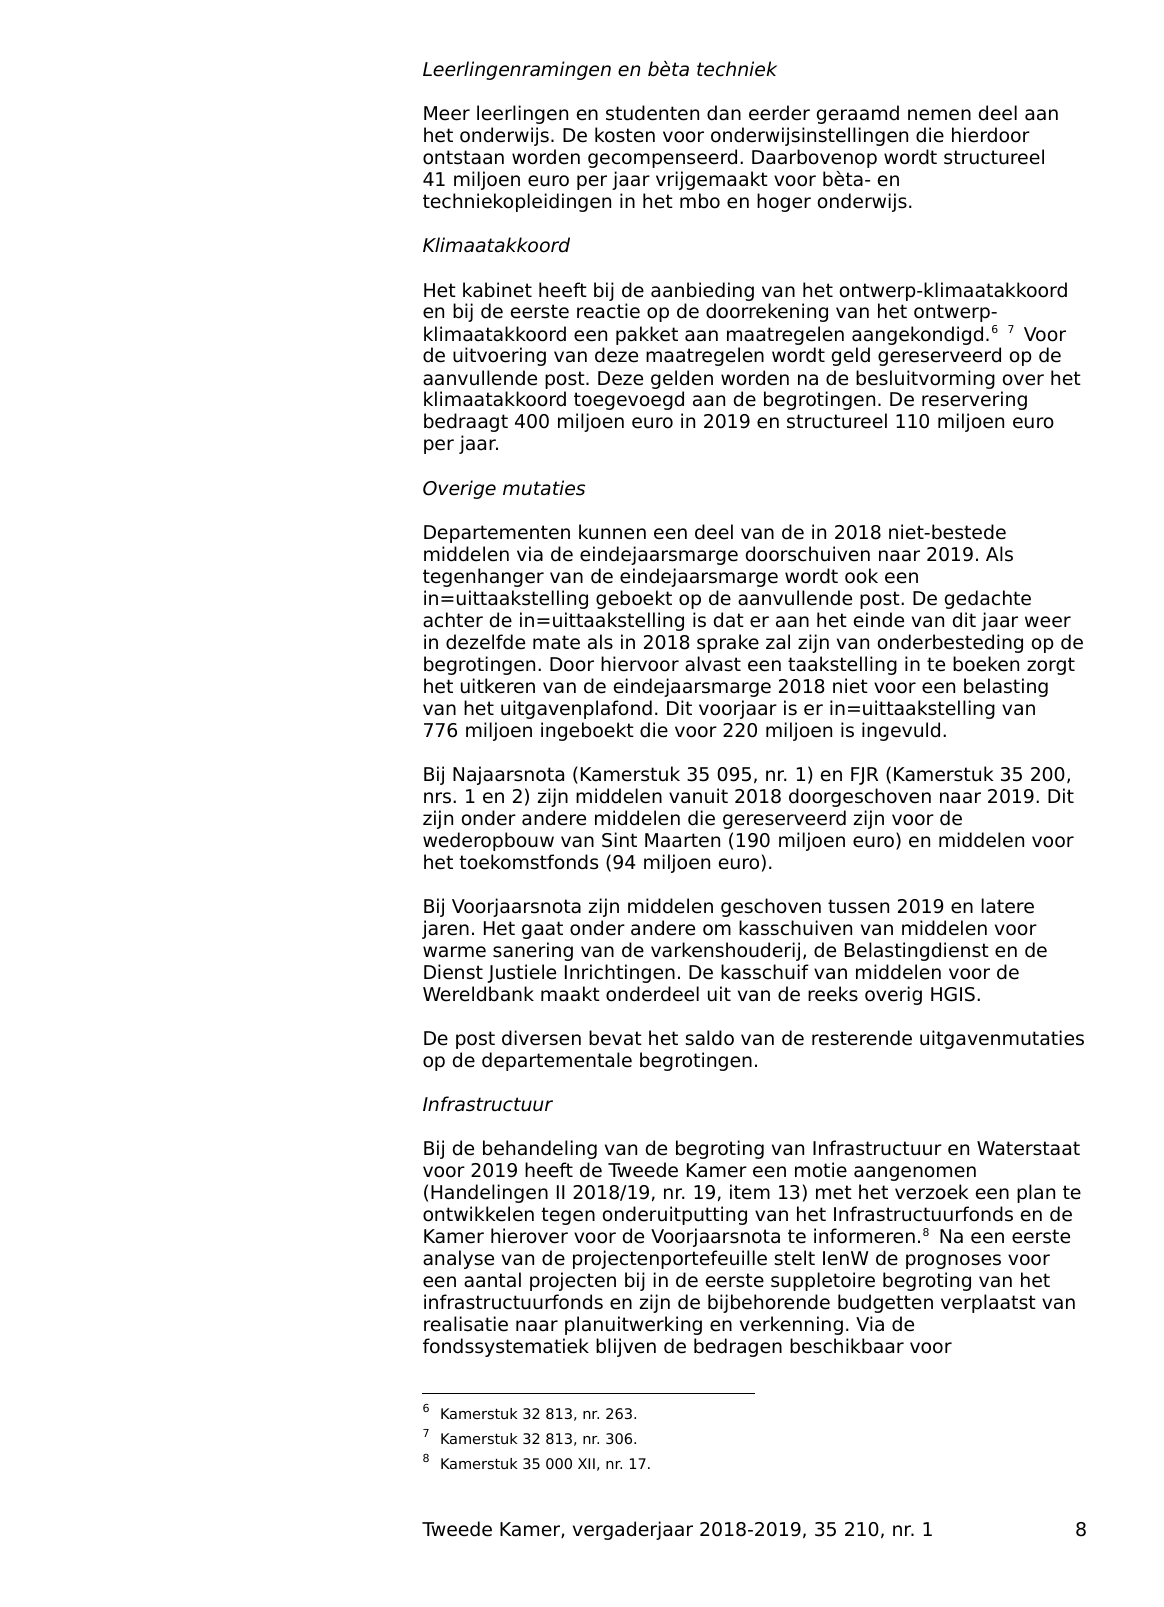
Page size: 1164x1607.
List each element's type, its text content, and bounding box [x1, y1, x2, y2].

text Bij Voorjaarsnota zijn middelen geschoven tussen 2019 en latere jaren. Het gaat onder andere om kasschuiven van middelen voor warme sanering van de varkenshouderij, de Belastingdienst en de Dienst Justiele Inrichtingen. De kasschuif van middelen voor de Wereldbank maakt onderdeel uit van de reeks overig HGIS. [422, 896, 1087, 1006]
text Meer leerlingen en studenten dan eerder geraamd nemen deel aan het onderwijs. De kosten voor onderwijsinstellingen die hierdoor ontstaan worden gecompenseerd. Daarbovenop wordt structureel 41 miljoen euro per jaar vrijgemaakt voor bèta- en techniekopleidingen in het mbo en hoger onderwijs. [422, 103, 1087, 213]
subtitle Infrastructuur [422, 1094, 1087, 1116]
text Het kabinet heeft bij de aanbieding van het ontwerp-klimaatakkoord en bij de eerste reactie op de doorrekening van het ontwerp-klimaatakkoord een pakket aan maatregelen aangekondigd. Voor de uitvoering van deze maatregelen wordt geld gereserveerd op de aanvullende post. Deze gelden worden na de besluitvorming over het klimaatakkoord toegevoegd aan de begrotingen. De reservering bedraagt 400 miljoen euro in 2019 en structureel 110 miljoen euro per jaar. [422, 279, 1087, 455]
text Bij de behandeling van de begroting van Infrastructuur en Waterstaat voor 2019 heeft de Tweede Kamer een motie aangenomen (Handelingen II 2018/19, nr. 19, item 13) met het verzoek een plan te ontwikkelen tegen onderuitputting van het Infrastructuurfonds en de Kamer hierover voor de Voorjaarsnota te informeren. Na een eerste analyse van de projectenportefeuille stelt IenW de prognoses voor een aantal projecten bij in de eerste suppletoire begroting van het infrastructuurfonds en zijn de bijbehorende budgetten verplaatst van realisatie naar planuitwerking en verkenning. Via de fondssystematiek blijven de bedragen beschikbaar voor [422, 1138, 1087, 1358]
text Bij Najaarsnota (Kamerstuk 35 095, nr. 1) en FJR (Kamerstuk 35 200, nrs. 1 en 2) zijn middelen vanuit 2018 doorgeschoven naar 2019. Dit zijn onder andere middelen die gereserveerd zijn voor de wederopbouw van Sint Maarten (190 miljoen euro) en middelen voor het toekomstfonds (94 miljoen euro). [422, 764, 1087, 873]
text De post diversen bevat het saldo van de resterende uitgavenmutaties op de departementale begrotingen. [422, 1028, 1087, 1072]
text Kamerstuk 32 813, nr. 306. [422, 1427, 1087, 1449]
subtitle Leerlingenramingen en bèta techniek [422, 59, 1087, 81]
text Kamerstuk 32 813, nr. 263. [422, 1402, 1087, 1424]
subtitle Overige mutaties [422, 477, 1087, 499]
text Kamerstuk 35 000 XII, nr. 17. [422, 1452, 1087, 1474]
text Departementen kunnen een deel van de in 2018 niet-bestede middelen via de eindejaarsmarge doorschuiven naar 2019. Als tegenhanger van de eindejaarsmarge wordt ook een in=uittaakstelling geboekt op de aanvullende post. De gedachte achter de in=uittaakstelling is dat er aan het einde van dit jaar weer in dezelfde mate als in 2018 sprake zal zijn van onderbesteding op de begrotingen. Door hiervoor alvast een taakstelling in te boeken zorgt het uitkeren van de eindejaarsmarge 2018 niet voor een belasting van het uitgavenplafond. Dit voorjaar is er in=uittaakstelling van 776 miljoen ingeboekt die voor 220 miljoen is ingevuld. [422, 522, 1087, 741]
subtitle Klimaatakkoord [422, 235, 1087, 257]
